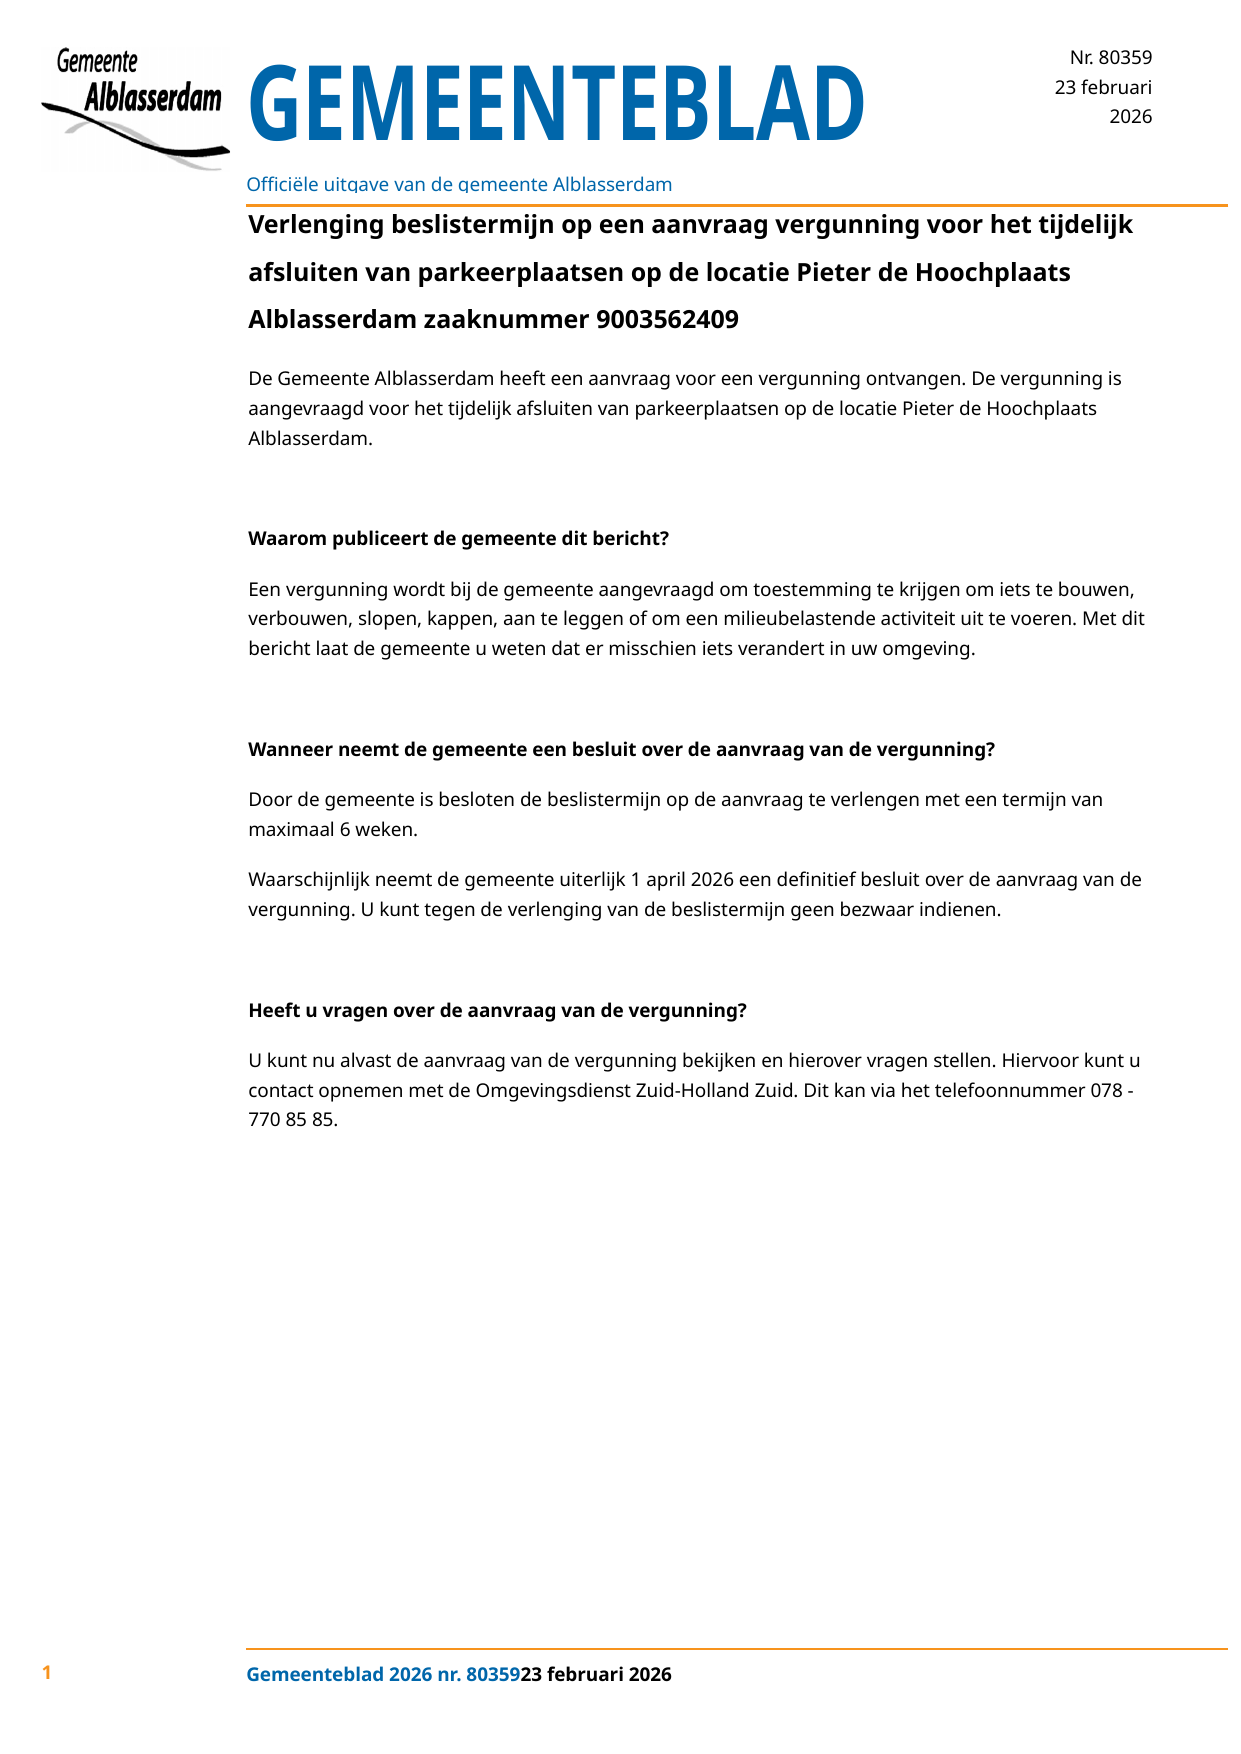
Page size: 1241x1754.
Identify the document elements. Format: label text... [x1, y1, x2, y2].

text Wanneer neemt de gemeente een besluit over de aanvraag van de vergunning? [248, 736, 1152, 762]
picture [41, 47, 231, 172]
text U kunt nu alvast de aanvraag van de vergunning bekijken en hierover vragen stellen. Hiervoor kunt u contact opnemen met de Omgevingsdienst Zuid-Holland Zuid. Dit kan via het telefoonnummer 078 - 770 85 85. [248, 1047, 1152, 1132]
text Door de gemeente is besloten de beslistermijn op de aanvraag te verlengen met een termijn van maximaal 6 weken. [248, 786, 1152, 842]
text Een vergunning wordt bij de gemeente aangevraagd om toestemming te krijgen om iets te bouwen, verbouwen, slopen, kappen, aan te leggen of om een milieubelastende activiteit uit te voeren. Met dit bericht laat de gemeente u weten dat er misschien iets verandert in uw omgeving. [248, 576, 1152, 661]
text Verlenging beslistermijn op een aanvraag vergunning voor het tijdelijk afsluiten van parkeerplaatsen op de locatie Pieter de Hoochplaats Alblasserdam zaaknummer 9003562409 [248, 207, 1152, 336]
text Heeft u vragen over de aanvraag van de vergunning? [248, 997, 1152, 1022]
text Waarom publiceert de gemeente dit bericht? [248, 526, 1152, 551]
text Waarschijnlijk neemt de gemeente uiterlijk 1 april 2026 een definitief besluit over de aanvraag van de vergunning. U kunt tegen de verlenging van de beslistermijn geen bezwaar indienen. [248, 866, 1152, 922]
text De Gemeente Alblasserdam heeft een aanvraag voor een vergunning ontvangen. De vergunning is aangevraagd voor het tijdelijk afsluiten van parkeerplaatsen op de locatie Pieter de Hoochplaats Alblasserdam. [248, 366, 1152, 450]
